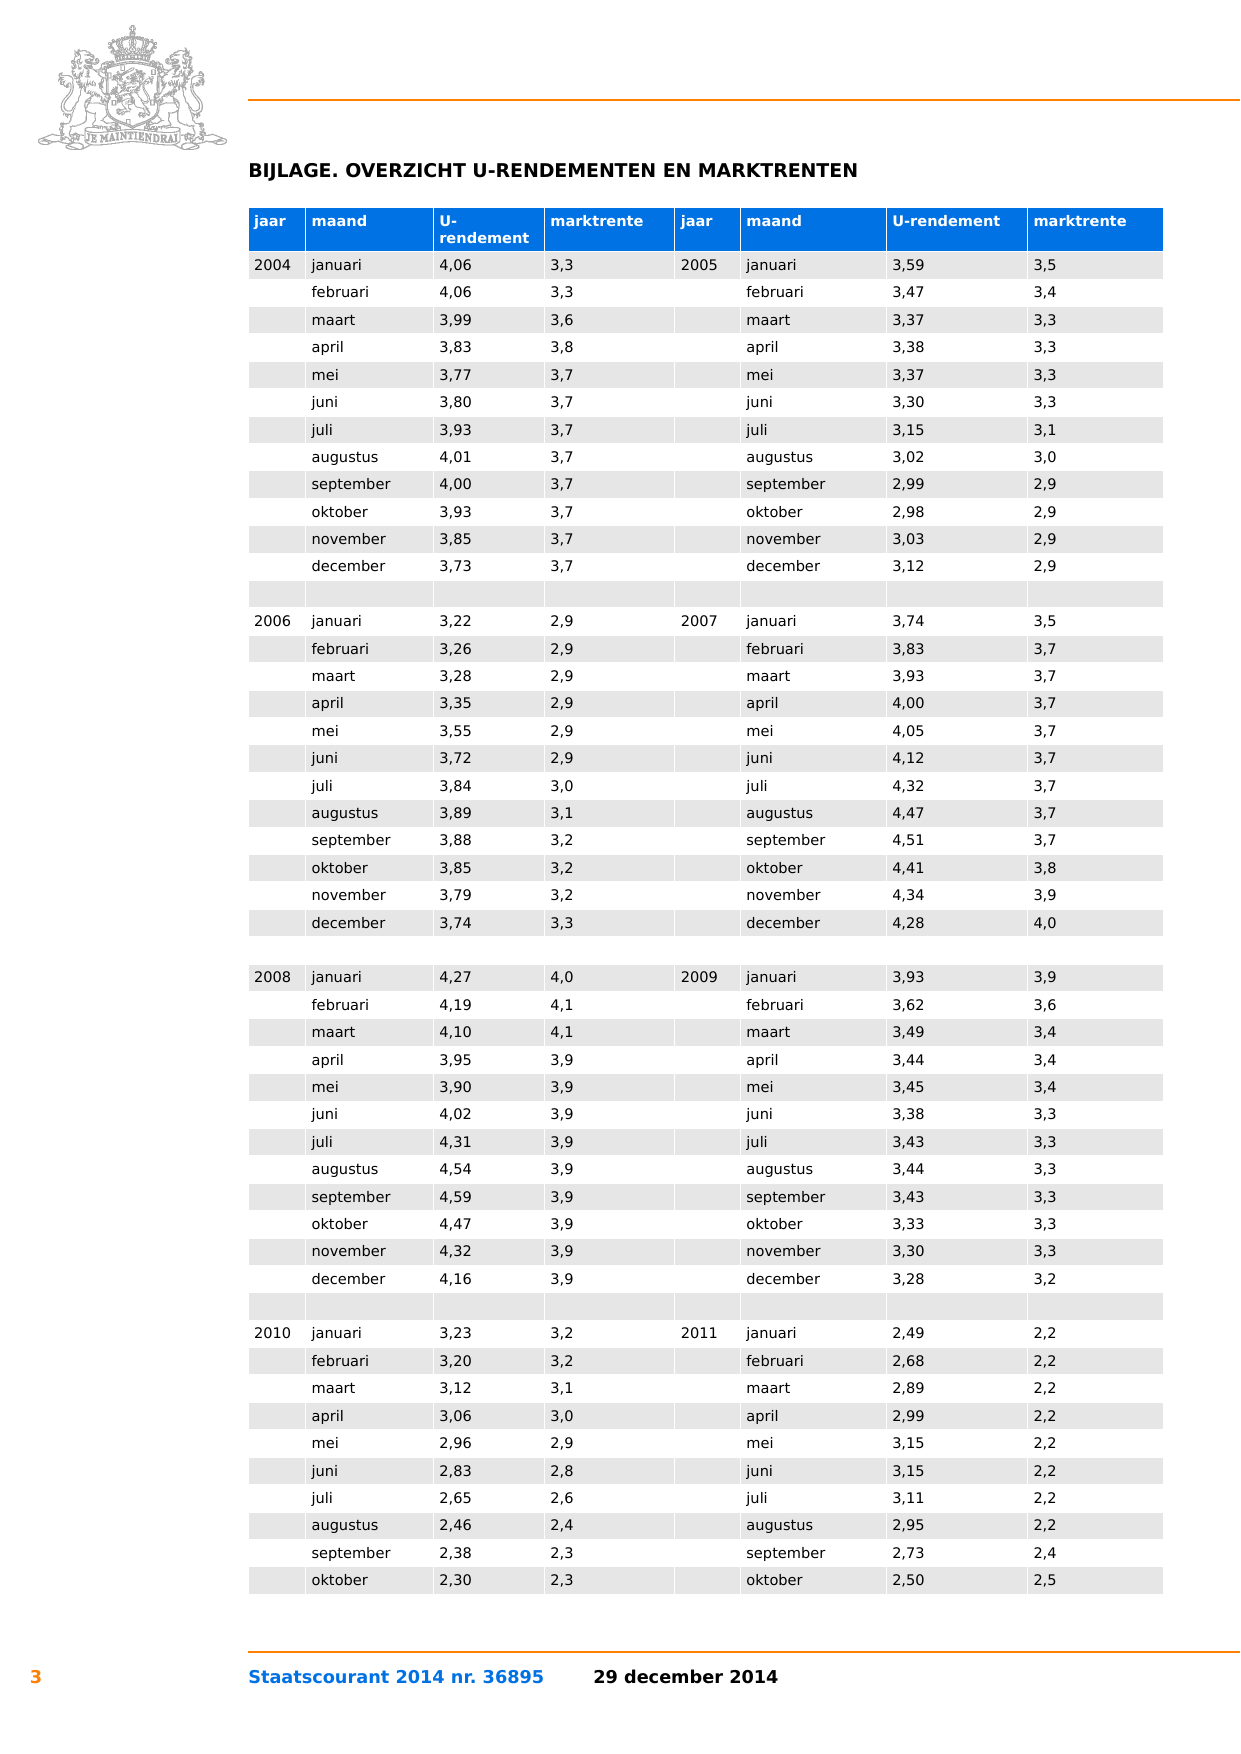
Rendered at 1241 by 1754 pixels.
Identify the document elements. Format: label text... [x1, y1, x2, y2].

table_cell 4,05 [887, 718, 1027, 744]
table_cell juni [306, 1458, 433, 1484]
table_cell oktober [741, 1567, 886, 1594]
table_cell [249, 307, 305, 333]
table_cell [675, 883, 740, 909]
table_cell 3,28 [887, 1266, 1027, 1292]
table_cell 3,6 [545, 307, 674, 333]
table_cell [675, 1485, 740, 1511]
table_cell [675, 800, 740, 827]
table_cell 3,55 [434, 718, 544, 744]
table_cell maart [741, 1376, 886, 1402]
table_cell 3,3 [1028, 335, 1163, 361]
table_cell 4,12 [887, 745, 1027, 772]
table_cell 2,2 [1028, 1485, 1163, 1511]
table_cell 3,3 [1028, 1102, 1163, 1128]
table_cell 3,30 [887, 389, 1027, 416]
table_cell [675, 362, 740, 388]
table_cell 2,6 [545, 1485, 674, 1511]
table_cell november [741, 526, 886, 553]
table_cell 3,83 [887, 636, 1027, 662]
table_cell 3,12 [887, 554, 1027, 580]
table_cell januari [306, 1321, 433, 1347]
table_cell 2006 [249, 609, 305, 635]
table_cell [249, 471, 305, 498]
table_cell [675, 444, 740, 470]
table_cell 2,9 [545, 691, 674, 717]
table_cell 3,80 [434, 389, 544, 416]
table_cell [675, 499, 740, 525]
table_cell 2,2 [1028, 1403, 1163, 1429]
table_cell 3,74 [434, 910, 544, 936]
table_cell [1028, 937, 1163, 963]
table_cell maart [306, 1019, 433, 1046]
table_cell [675, 335, 740, 361]
table_cell [249, 1156, 305, 1183]
table_cell 4,51 [887, 828, 1027, 854]
table_cell 2,9 [1028, 471, 1163, 498]
table_cell [675, 1102, 740, 1128]
table_cell [249, 828, 305, 854]
table_cell [249, 883, 305, 909]
table_cell mei [741, 1074, 886, 1101]
table_cell 3,6 [1028, 992, 1163, 1018]
table_cell maart [741, 1019, 886, 1046]
table_cell 2005 [675, 252, 740, 279]
table_cell oktober [306, 499, 433, 525]
table_cell [675, 910, 740, 936]
table_cell 3,7 [1028, 636, 1163, 662]
table_header marktrente [545, 208, 674, 251]
table_cell [249, 581, 305, 607]
table_cell oktober [306, 1211, 433, 1237]
table_cell [675, 1129, 740, 1155]
table_cell [249, 691, 305, 717]
table_cell januari [741, 252, 886, 279]
table_cell 2010 [249, 1321, 305, 1347]
table_cell april [741, 1403, 886, 1429]
table_cell juni [306, 1102, 433, 1128]
table_cell [545, 937, 674, 963]
table_cell september [741, 828, 886, 854]
table_cell 3,1 [545, 800, 674, 827]
table_cell 3,85 [434, 526, 544, 553]
table_cell [249, 1403, 305, 1429]
table_cell december [306, 554, 433, 580]
table_cell [249, 389, 305, 416]
table_cell juli [741, 1129, 886, 1155]
table_cell 3,43 [887, 1129, 1027, 1155]
table_header U-rendement [434, 208, 544, 251]
table_cell [675, 417, 740, 443]
table_cell 3,79 [434, 883, 544, 909]
table_cell 3,7 [1028, 718, 1163, 744]
table_cell [675, 280, 740, 306]
table_header maand [741, 208, 886, 251]
table_cell [249, 937, 305, 963]
table_cell juli [741, 773, 886, 799]
table_cell [545, 581, 674, 607]
table_cell mei [741, 718, 886, 744]
table_cell [675, 745, 740, 772]
table_cell 3,35 [434, 691, 544, 717]
table_cell juli [306, 1129, 433, 1155]
table_cell februari [741, 1348, 886, 1374]
table_cell 3,3 [1028, 1129, 1163, 1155]
table_cell 4,0 [545, 965, 674, 991]
table_header jaar [249, 208, 305, 251]
table_cell 3,15 [887, 417, 1027, 443]
table_cell [249, 417, 305, 443]
table_cell 2,89 [887, 1376, 1027, 1402]
table_cell 4,00 [434, 471, 544, 498]
table_cell [675, 1239, 740, 1265]
table_cell [675, 554, 740, 580]
table_cell 3,7 [1028, 745, 1163, 772]
table_cell 2,9 [545, 663, 674, 689]
table_cell [249, 1485, 305, 1511]
table_cell [434, 1293, 544, 1320]
table_cell [887, 1293, 1027, 1320]
table_cell 3,4 [1028, 1047, 1163, 1073]
table_cell 2009 [675, 965, 740, 991]
table_cell [249, 499, 305, 525]
table_cell 2,49 [887, 1321, 1027, 1347]
table_cell 2,2 [1028, 1458, 1163, 1484]
table_cell 3,9 [1028, 883, 1163, 909]
table_cell december [306, 1266, 433, 1292]
table_cell mei [741, 362, 886, 388]
table_cell 3,20 [434, 1348, 544, 1374]
table_cell 2,8 [545, 1458, 674, 1484]
table_cell november [741, 883, 886, 909]
table_cell oktober [306, 1567, 433, 1594]
table_cell [675, 718, 740, 744]
table_cell [675, 1458, 740, 1484]
table_cell 2,68 [887, 1348, 1027, 1374]
table_cell [249, 1211, 305, 1237]
table_cell 2,4 [1028, 1540, 1163, 1566]
table_cell 3,7 [545, 499, 674, 525]
table_cell september [741, 1540, 886, 1566]
table_cell 3,1 [545, 1376, 674, 1402]
table_cell 2,83 [434, 1458, 544, 1484]
table_cell 2011 [675, 1321, 740, 1347]
table_cell 3,2 [1028, 1266, 1163, 1292]
table_cell 3,7 [1028, 773, 1163, 799]
table_cell [249, 910, 305, 936]
table_cell 2,3 [545, 1567, 674, 1594]
table_cell 3,9 [545, 1102, 674, 1128]
table_cell 2,95 [887, 1513, 1027, 1539]
table_cell 3,93 [434, 499, 544, 525]
table_cell 3,62 [887, 992, 1027, 1018]
table_cell 3,44 [887, 1047, 1027, 1073]
table_cell oktober [741, 855, 886, 881]
table_cell 3,49 [887, 1019, 1027, 1046]
table_cell 3,93 [887, 965, 1027, 991]
table_cell augustus [741, 1513, 886, 1539]
table_cell [249, 1129, 305, 1155]
table_cell 2,73 [887, 1540, 1027, 1566]
table_cell [249, 636, 305, 662]
table_cell [741, 581, 886, 607]
table_cell 2,9 [1028, 554, 1163, 580]
table_cell 3,3 [1028, 1211, 1163, 1237]
table_cell augustus [741, 444, 886, 470]
table_cell [1028, 1293, 1163, 1320]
table_cell 3,11 [887, 1485, 1027, 1511]
table_cell 3,7 [545, 389, 674, 416]
table_cell 3,45 [887, 1074, 1027, 1101]
table_cell 3,2 [545, 855, 674, 881]
table_cell april [306, 691, 433, 717]
table_cell 4,01 [434, 444, 544, 470]
table_cell 3,83 [434, 335, 544, 361]
table_cell [675, 663, 740, 689]
table_cell 3,9 [545, 1047, 674, 1073]
table_cell 3,15 [887, 1458, 1027, 1484]
table_cell juli [741, 417, 886, 443]
table_cell 3,9 [545, 1129, 674, 1155]
table_cell [249, 1019, 305, 1046]
table_cell september [741, 1184, 886, 1210]
table_cell 3,7 [545, 362, 674, 388]
table_cell [675, 1403, 740, 1429]
table_cell [249, 554, 305, 580]
table_cell 2004 [249, 252, 305, 279]
table_cell 3,85 [434, 855, 544, 881]
table_cell 2,5 [1028, 1567, 1163, 1594]
table_cell februari [306, 992, 433, 1018]
table_cell 4,1 [545, 1019, 674, 1046]
table_cell [675, 1047, 740, 1073]
table_cell juli [741, 1485, 886, 1511]
table_cell 3,33 [887, 1211, 1027, 1237]
table_cell april [306, 1403, 433, 1429]
table_cell augustus [306, 444, 433, 470]
table_cell 3,9 [545, 1184, 674, 1210]
table_cell [249, 1293, 305, 1320]
table_cell augustus [306, 1513, 433, 1539]
table_cell augustus [306, 800, 433, 827]
table_cell [249, 663, 305, 689]
table_cell [675, 855, 740, 881]
table_cell [434, 937, 544, 963]
table_cell 3,7 [1028, 828, 1163, 854]
table_cell [675, 581, 740, 607]
table_cell 3,2 [545, 883, 674, 909]
table_cell [249, 1184, 305, 1210]
table_cell [1028, 581, 1163, 607]
table_cell 2,3 [545, 1540, 674, 1566]
table_cell [675, 828, 740, 854]
table_cell 2,2 [1028, 1348, 1163, 1374]
table_cell juni [741, 1458, 886, 1484]
table_cell [249, 1430, 305, 1457]
table_cell 3,3 [1028, 389, 1163, 416]
table_cell [306, 1293, 433, 1320]
table_cell 3,3 [1028, 362, 1163, 388]
table_cell 3,12 [434, 1376, 544, 1402]
table_cell juni [741, 389, 886, 416]
table_cell [741, 937, 886, 963]
table_cell juni [741, 745, 886, 772]
table_cell 3,0 [1028, 444, 1163, 470]
table_cell 2,2 [1028, 1513, 1163, 1539]
table_cell november [306, 1239, 433, 1265]
table_cell april [741, 335, 886, 361]
table_cell 3,59 [887, 252, 1027, 279]
table_cell januari [306, 609, 433, 635]
table_cell 2,9 [545, 718, 674, 744]
table_cell 2,9 [1028, 499, 1163, 525]
table_cell 2007 [675, 609, 740, 635]
table_cell [434, 581, 544, 607]
table_cell [675, 1184, 740, 1210]
table_cell november [741, 1239, 886, 1265]
table_cell 3,37 [887, 362, 1027, 388]
table_cell mei [741, 1430, 886, 1457]
table_cell juni [306, 389, 433, 416]
table_header marktrente [1028, 208, 1163, 251]
table_cell januari [306, 252, 433, 279]
table_cell 2,50 [887, 1567, 1027, 1594]
table_cell 3,95 [434, 1047, 544, 1073]
table_cell [675, 1211, 740, 1237]
table_cell 3,43 [887, 1184, 1027, 1210]
table_cell [675, 773, 740, 799]
table_cell [306, 937, 433, 963]
table_cell [249, 1074, 305, 1101]
table_cell [675, 1430, 740, 1457]
table_cell februari [741, 992, 886, 1018]
table_cell 3,3 [1028, 1184, 1163, 1210]
table_cell 3,99 [434, 307, 544, 333]
table_cell 3,2 [545, 1321, 674, 1347]
table_cell [675, 1540, 740, 1566]
table_cell december [306, 910, 433, 936]
table_cell [675, 1266, 740, 1292]
table_cell 3,93 [887, 663, 1027, 689]
table_cell [675, 1156, 740, 1183]
table_cell 3,0 [545, 773, 674, 799]
table_cell [249, 1102, 305, 1128]
table_cell 2,9 [545, 609, 674, 635]
table_cell 3,3 [1028, 307, 1163, 333]
table_cell 4,47 [434, 1211, 544, 1237]
table_cell 3,74 [887, 609, 1027, 635]
table_cell [675, 307, 740, 333]
table_cell [675, 1376, 740, 1402]
table_cell 4,59 [434, 1184, 544, 1210]
table_cell 4,02 [434, 1102, 544, 1128]
table_cell 4,16 [434, 1266, 544, 1292]
table_cell 3,84 [434, 773, 544, 799]
table_cell [887, 581, 1027, 607]
picture [38, 25, 227, 150]
table_cell [741, 1293, 886, 1320]
table_cell 2,30 [434, 1567, 544, 1594]
table_cell 3,89 [434, 800, 544, 827]
table_cell 3,9 [545, 1156, 674, 1183]
table_header U-rendement [887, 208, 1027, 251]
table_cell april [741, 1047, 886, 1073]
table_cell 3,7 [1028, 691, 1163, 717]
table_cell 2,2 [1028, 1430, 1163, 1457]
table_cell 4,27 [434, 965, 544, 991]
table_cell februari [741, 280, 886, 306]
table_cell [675, 526, 740, 553]
table_cell januari [306, 965, 433, 991]
table_cell [249, 444, 305, 470]
table_cell [887, 937, 1027, 963]
table_cell [249, 992, 305, 1018]
table_cell 3,4 [1028, 280, 1163, 306]
table_cell 3,7 [1028, 800, 1163, 827]
table_cell 2,65 [434, 1485, 544, 1511]
table_cell 4,19 [434, 992, 544, 1018]
table_cell 3,93 [434, 417, 544, 443]
table_cell 3,02 [887, 444, 1027, 470]
table_cell 4,06 [434, 280, 544, 306]
subtitle BIJLAGE. OVERZICHT U-RENDEMENTEN EN MARKTRENTEN [248, 160, 1163, 182]
table_cell [249, 800, 305, 827]
table_cell december [741, 554, 886, 580]
table_cell 3,3 [545, 910, 674, 936]
table_cell 3,2 [545, 1348, 674, 1374]
table_cell juli [306, 417, 433, 443]
table_cell september [306, 1184, 433, 1210]
table_cell april [741, 691, 886, 717]
table_cell [675, 1348, 740, 1374]
table_cell april [306, 1047, 433, 1073]
table_cell 3,47 [887, 280, 1027, 306]
table_cell maart [306, 663, 433, 689]
table_cell 3,0 [545, 1403, 674, 1429]
table_cell 4,47 [887, 800, 1027, 827]
table_header jaar [675, 208, 740, 251]
table_cell augustus [741, 800, 886, 827]
table_cell 3,7 [545, 554, 674, 580]
table_cell oktober [741, 1211, 886, 1237]
table_cell 4,32 [434, 1239, 544, 1265]
table_cell [249, 773, 305, 799]
table_header maand [306, 208, 433, 251]
table_cell juli [306, 773, 433, 799]
table_cell 3,23 [434, 1321, 544, 1347]
table_cell 3,38 [887, 335, 1027, 361]
table_cell juni [741, 1102, 886, 1128]
table_cell 3,3 [545, 280, 674, 306]
table_cell 2,96 [434, 1430, 544, 1457]
table_cell 4,0 [1028, 910, 1163, 936]
table_cell [675, 1293, 740, 1320]
table_cell [249, 526, 305, 553]
table_cell februari [306, 636, 433, 662]
table_cell [249, 1239, 305, 1265]
table_cell 3,7 [545, 471, 674, 498]
table_cell [545, 1293, 674, 1320]
table_cell 3,7 [545, 444, 674, 470]
table_cell mei [306, 718, 433, 744]
table_cell februari [306, 280, 433, 306]
table_cell 4,00 [887, 691, 1027, 717]
table_cell december [741, 1266, 886, 1292]
table_cell [249, 1266, 305, 1292]
table_cell januari [741, 609, 886, 635]
table_cell [306, 581, 433, 607]
table_cell 3,7 [545, 417, 674, 443]
table_cell mei [306, 362, 433, 388]
table_cell [249, 855, 305, 881]
table_cell 2,9 [1028, 526, 1163, 553]
table_cell 3,4 [1028, 1074, 1163, 1101]
table_cell [249, 1376, 305, 1402]
table_cell 3,37 [887, 307, 1027, 333]
table_cell mei [306, 1430, 433, 1457]
table_cell 3,9 [545, 1239, 674, 1265]
table_cell februari [306, 1348, 433, 1374]
table_cell 2,38 [434, 1540, 544, 1566]
table_cell november [306, 526, 433, 553]
table_cell 3,4 [1028, 1019, 1163, 1046]
table_cell januari [741, 1321, 886, 1347]
table_cell juni [306, 745, 433, 772]
table_cell 3,77 [434, 362, 544, 388]
table_cell september [741, 471, 886, 498]
table_cell 3,9 [545, 1211, 674, 1237]
table_cell 3,06 [434, 1403, 544, 1429]
table_cell maart [741, 663, 886, 689]
table_cell juli [306, 1485, 433, 1511]
table_cell 2,99 [887, 471, 1027, 498]
table_cell 3,8 [1028, 855, 1163, 881]
table_cell 3,30 [887, 1239, 1027, 1265]
table_cell [249, 718, 305, 744]
table_cell mei [306, 1074, 433, 1101]
table_cell 2,9 [545, 636, 674, 662]
table_cell [675, 937, 740, 963]
table_cell november [306, 883, 433, 909]
table_cell 2,9 [545, 1430, 674, 1457]
table_cell [249, 335, 305, 361]
table_cell [249, 1513, 305, 1539]
table_cell maart [306, 1376, 433, 1402]
table_cell 2,46 [434, 1513, 544, 1539]
table_cell [249, 1567, 305, 1594]
table_cell 3,73 [434, 554, 544, 580]
table_cell 4,10 [434, 1019, 544, 1046]
table_cell 4,28 [887, 910, 1027, 936]
table_cell 3,3 [545, 252, 674, 279]
table_cell september [306, 1540, 433, 1566]
table_cell [675, 1567, 740, 1594]
table_cell 3,44 [887, 1156, 1027, 1183]
table_cell [675, 471, 740, 498]
table_cell 2,9 [545, 745, 674, 772]
table_cell september [306, 828, 433, 854]
table_cell 4,31 [434, 1129, 544, 1155]
table_cell [249, 1348, 305, 1374]
table_cell oktober [741, 499, 886, 525]
table_cell maart [741, 307, 886, 333]
table_cell 2,4 [545, 1513, 674, 1539]
table_cell [675, 691, 740, 717]
table_cell maart [306, 307, 433, 333]
table_cell 3,1 [1028, 417, 1163, 443]
table_cell 3,8 [545, 335, 674, 361]
table_cell [249, 1458, 305, 1484]
table_cell 3,9 [545, 1266, 674, 1292]
table_cell 3,9 [545, 1074, 674, 1101]
table_cell september [306, 471, 433, 498]
table_cell [249, 745, 305, 772]
table_cell 3,5 [1028, 609, 1163, 635]
table_cell 4,06 [434, 252, 544, 279]
table_cell 3,7 [545, 526, 674, 553]
table_cell [675, 389, 740, 416]
table_cell [249, 362, 305, 388]
table_cell december [741, 910, 886, 936]
table_cell [249, 1047, 305, 1073]
table_cell 3,88 [434, 828, 544, 854]
table_cell 3,2 [545, 828, 674, 854]
table_cell augustus [741, 1156, 886, 1183]
table_cell 3,38 [887, 1102, 1027, 1128]
table_cell 3,9 [1028, 965, 1163, 991]
table_cell 3,26 [434, 636, 544, 662]
table_cell 3,5 [1028, 252, 1163, 279]
table_cell oktober [306, 855, 433, 881]
table_cell 2,2 [1028, 1376, 1163, 1402]
table_cell februari [741, 636, 886, 662]
table_cell 4,41 [887, 855, 1027, 881]
table_cell augustus [306, 1156, 433, 1183]
table_cell [675, 992, 740, 1018]
table_cell 3,72 [434, 745, 544, 772]
table_cell 3,15 [887, 1430, 1027, 1457]
table_cell 4,54 [434, 1156, 544, 1183]
table_cell [675, 1513, 740, 1539]
table_cell april [306, 335, 433, 361]
table_cell 3,22 [434, 609, 544, 635]
table_cell 3,3 [1028, 1239, 1163, 1265]
table_cell [675, 1074, 740, 1101]
table_cell 3,28 [434, 663, 544, 689]
table_cell 2,2 [1028, 1321, 1163, 1347]
table_cell 4,34 [887, 883, 1027, 909]
table_cell januari [741, 965, 886, 991]
table_cell 4,1 [545, 992, 674, 1018]
table_cell 3,03 [887, 526, 1027, 553]
table_cell [675, 1019, 740, 1046]
table_cell 2,98 [887, 499, 1027, 525]
table_cell 3,7 [1028, 663, 1163, 689]
table_cell 2008 [249, 965, 305, 991]
table_cell 3,3 [1028, 1156, 1163, 1183]
table_cell [675, 636, 740, 662]
table_cell 3,90 [434, 1074, 544, 1101]
table_cell [249, 280, 305, 306]
table_cell 2,99 [887, 1403, 1027, 1429]
table_cell 4,32 [887, 773, 1027, 799]
table_cell [249, 1540, 305, 1566]
